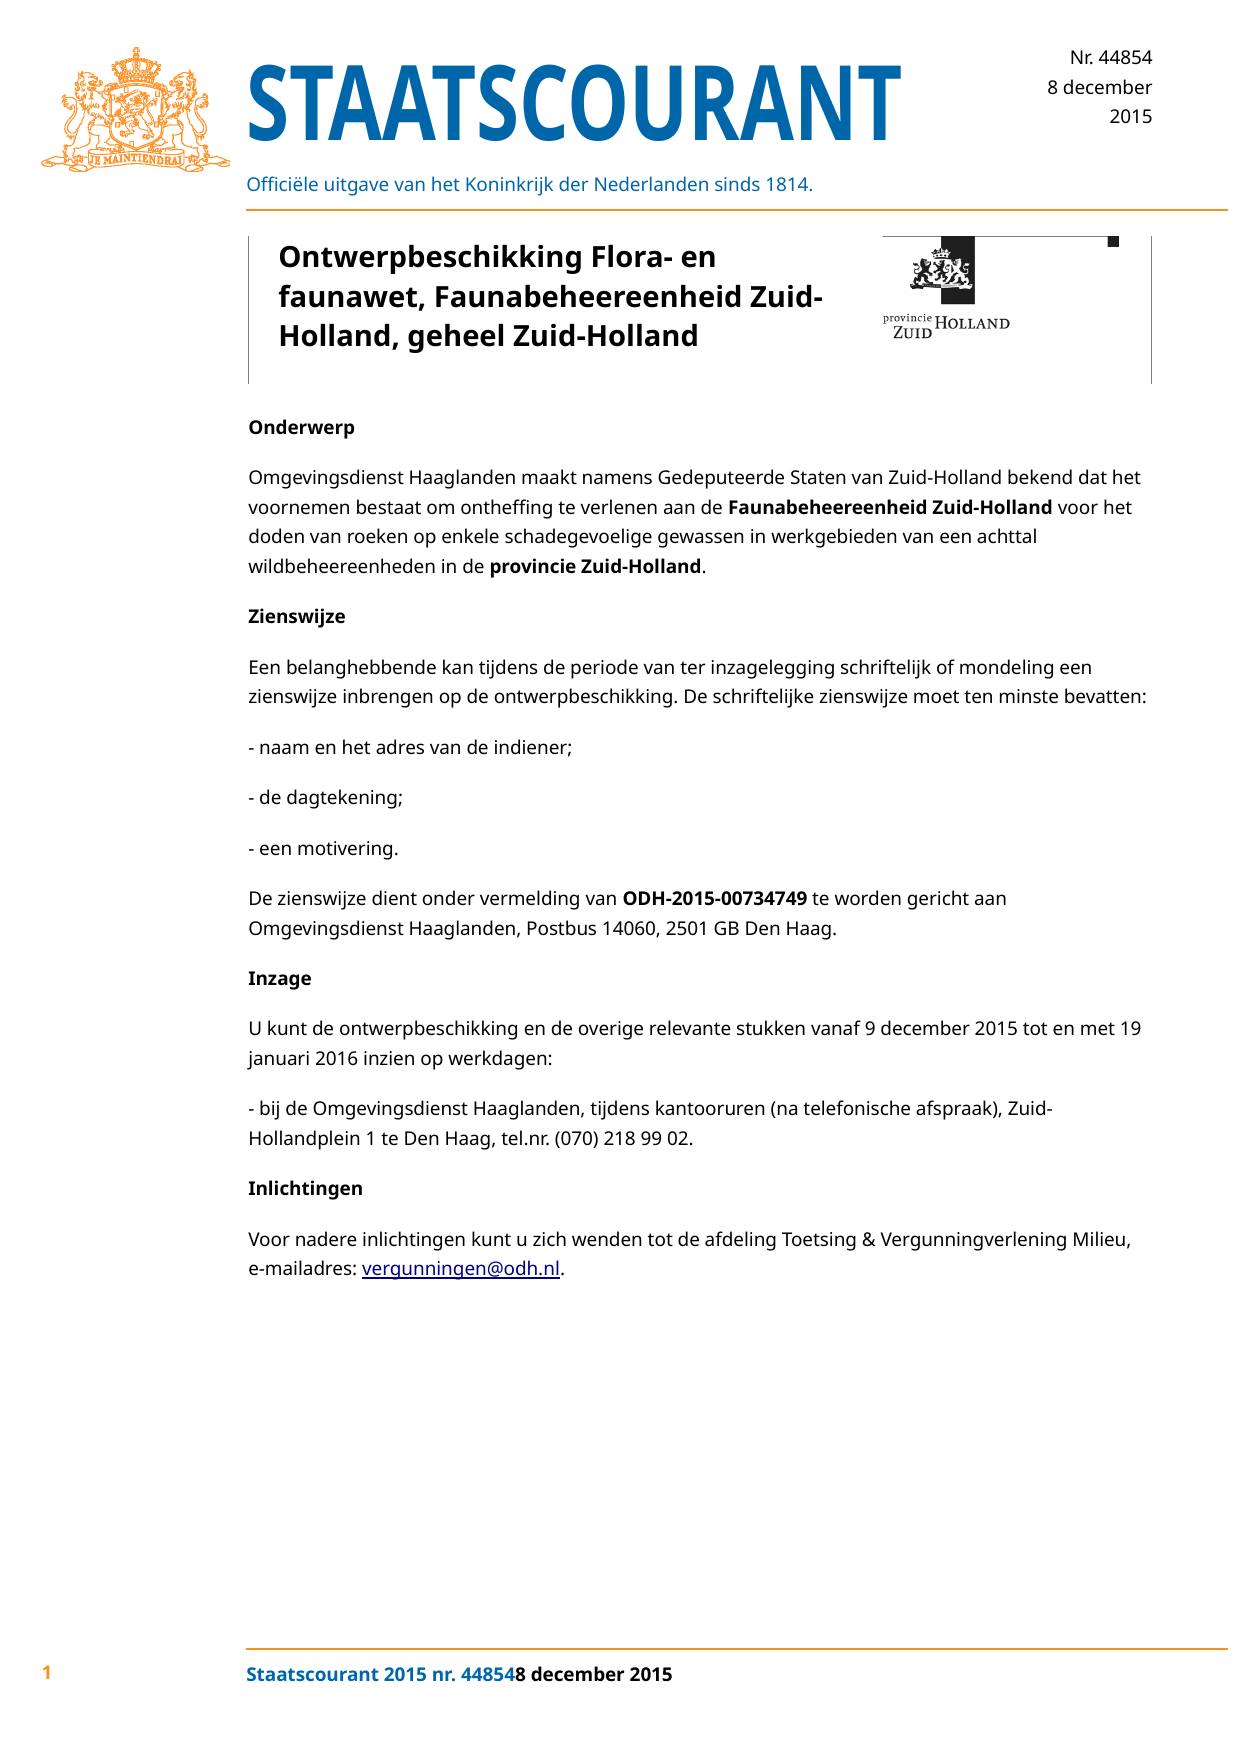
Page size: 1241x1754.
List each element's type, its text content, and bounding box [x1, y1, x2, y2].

text Onderwerp [248, 414, 1152, 440]
text Omgevingsdienst Haaglanden maakt namens Gedeputeerde Staten van Zuid-Holland bekend dat het voornemen bestaat om ontheffing te verlenen aan de Faunabeheereenheid Zuid-Holland voor het doden van roeken op enkele schadegevoelige gewassen in werkgebieden van een achttal wildbeheereenheden in de provincie Zuid-Holland. [248, 464, 1152, 579]
table_header [850, 236, 1151, 384]
text - bij de Omgevingsdienst Haaglanden, tijdens kantooruren (na telefonische afspraak), Zuid-Hollandplein 1 te Den Haag, tel.nr. (070) 218 99 02. [248, 1096, 1152, 1151]
picture [882, 236, 1119, 339]
table_header Ontwerpbeschikking Flora- en faunawet, Faunabeheereenheid Zuid-Holland, geheel Zuid-Holland [249, 236, 850, 384]
text U kunt de ontwerpbeschikking en de overige relevante stukken vanaf 9 december 2015 tot en met 19 januari 2016 inzien op werkdagen: [248, 1016, 1152, 1071]
text - de dagtekening; [248, 784, 1152, 810]
text Voor nadere inlichtingen kunt u zich wenden tot de afdeling Toetsing & Vergunningverlening Milieu, e-mailadres: vergunningen@odh.nl. [248, 1226, 1152, 1281]
text Inlichtingen [248, 1176, 1152, 1201]
text Een belanghebbende kan tijdens de periode van ter inzagelegging schriftelijk of mondeling een zienswijze inbrengen op de ontwerpbeschikking. De schriftelijke zienswijze moet ten minste bevatten: [248, 654, 1152, 709]
text - een motivering. [248, 835, 1152, 861]
text - naam en het adres van de indiener; [248, 734, 1152, 760]
picture [41, 47, 231, 172]
text Zienswijze [248, 603, 1152, 629]
text De zienswijze dient onder vermelding van ODH-2015-00734749 te worden gericht aan Omgevingsdienst Haaglanden, Postbus 14060, 2501 GB Den Haag. [248, 885, 1152, 941]
text Inzage [248, 965, 1152, 991]
